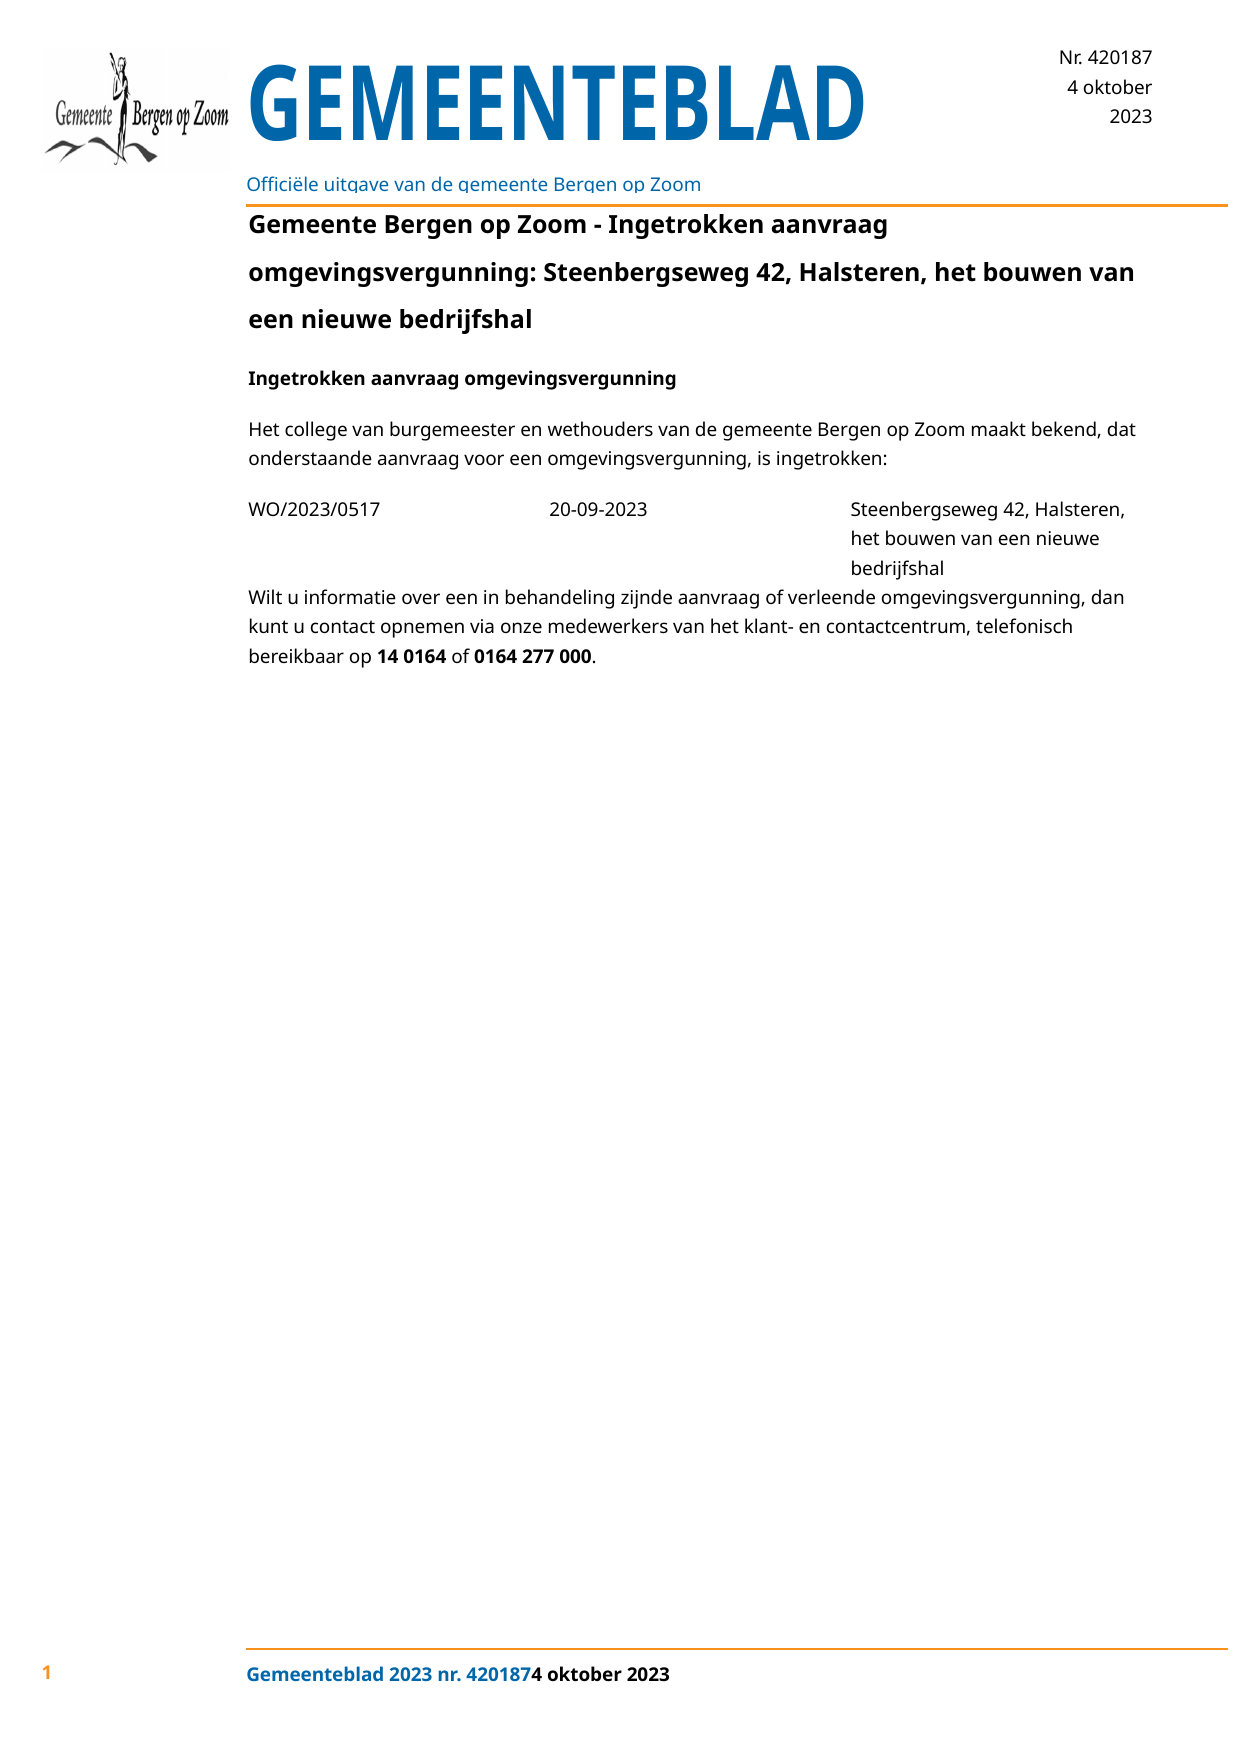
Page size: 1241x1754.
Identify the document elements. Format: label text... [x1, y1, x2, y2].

table_header Steenbergseweg 42, Halsteren, het bouwen van een nieuwe bedrijfshal [850, 496, 1152, 581]
picture [41, 47, 231, 172]
text Het college van burgemeester en wethouders van de gemeente Bergen op Zoom maakt bekend, dat onderstaande aanvraag voor een omgevingsvergunning, is ingetrokken: [248, 416, 1152, 471]
text Gemeente Bergen op Zoom - Ingetrokken aanvraag omgevingsvergunning: Steenbergseweg 42, Halsteren, het bouwen van een nieuwe bedrijfshal [248, 207, 1152, 336]
text Ingetrokken aanvraag omgevingsvergunning [248, 366, 1152, 391]
table_header WO/2023/0517 [248, 496, 549, 581]
table_header 20-09-2023 [549, 496, 850, 581]
text Wilt u informatie over een in behandeling zijnde aanvraag of verleende omgevingsvergunning, dan kunt u contact opnemen via onze medewerkers van het klant- en contactcentrum, telefonisch bereikbaar op 14 0164 of 0164 277 000. [248, 584, 1152, 669]
